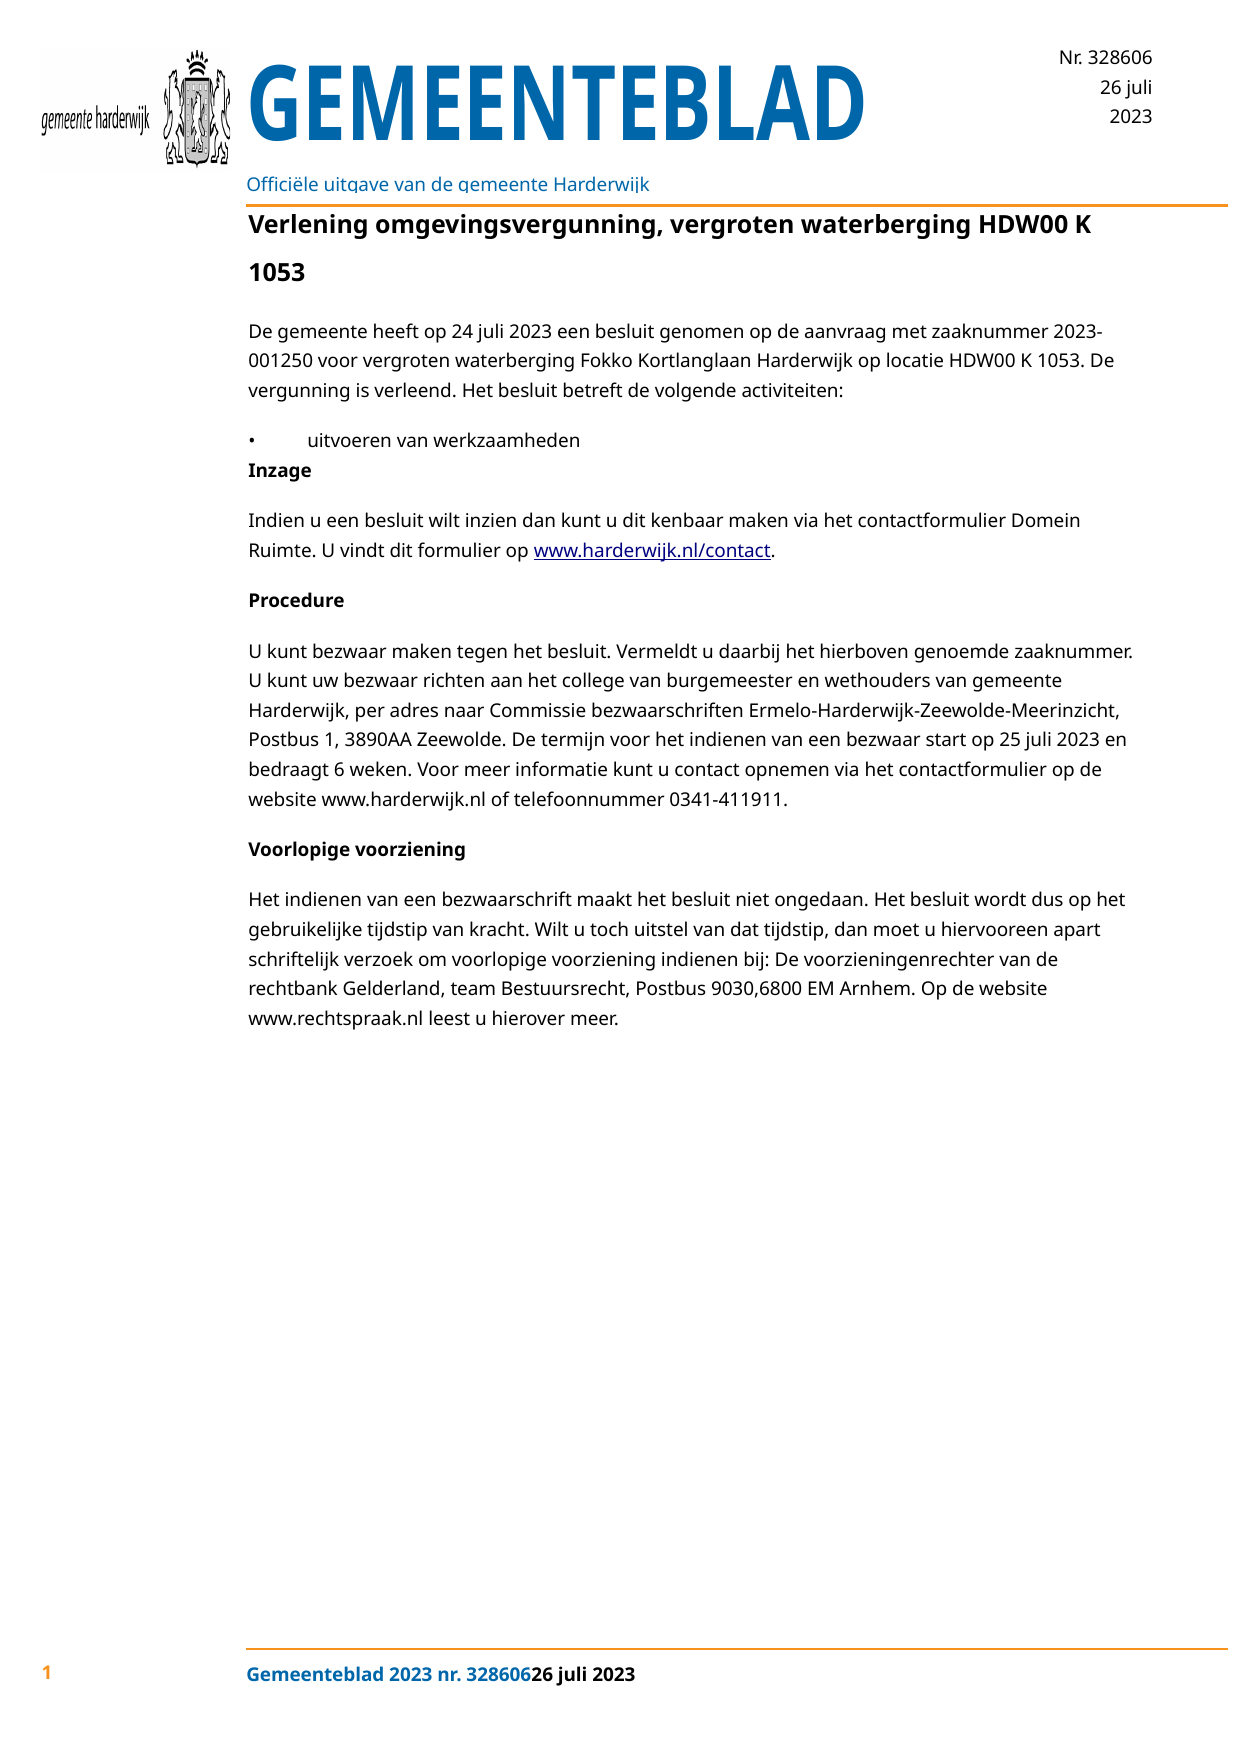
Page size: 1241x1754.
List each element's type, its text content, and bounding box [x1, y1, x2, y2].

text Indien u een besluit wilt inzien dan kunt u dit kenbaar maken via het contactformulier Domein Ruimte. U vindt dit formulier op www.harderwijk.nl/contact. [248, 507, 1152, 563]
text Voorlopige voorziening [248, 836, 1152, 862]
list uitvoeren van werkzaamheden [248, 427, 1152, 453]
text Verlening omgevingsvergunning, vergroten waterberging HDW00 K 1053 [248, 207, 1152, 288]
text Het indienen van een bezwaarschrift maakt het besluit niet ongedaan. Het besluit wordt dus op het gebruikelijke tijdstip van kracht. Wilt u toch uitstel van dat tijdstip, dan moet u hiervooreen apart schriftelijk verzoek om voorlopige voorziening indienen bij: De voorzieningenrechter van de rechtbank Gelderland, team Bestuursrecht, Postbus 9030,6800 EM Arnhem. Op de website www.rechtspraak.nl leest u hierover meer. [248, 887, 1152, 1031]
text Inzage [248, 457, 1152, 483]
text De gemeente heeft op 24 juli 2023 een besluit genomen op de aanvraag met zaaknummer 2023-001250 voor vergroten waterberging Fokko Kortlanglaan Harderwijk op locatie HDW00 K 1053. De vergunning is verleend. Het besluit betreft de volgende activiteiten: [248, 318, 1152, 403]
picture [41, 47, 231, 172]
text U kunt bezwaar maken tegen het besluit. Vermeldt u daarbij het hierboven genoemde zaaknummer. U kunt uw bezwaar richten aan het college van burgemeester en wethouders van gemeente Harderwijk, per adres naar Commissie bezwaarschriften Ermelo-Harderwijk-Zeewolde-Meerinzicht, Postbus 1, 3890AA Zeewolde. De termijn voor het indienen van een bezwaar start op 25 juli 2023 en bedraagt 6 weken. Voor meer informatie kunt u contact opnemen via het contactformulier op de website www.harderwijk.nl of telefoonnummer 0341-411911. [248, 638, 1152, 812]
text Procedure [248, 587, 1152, 613]
